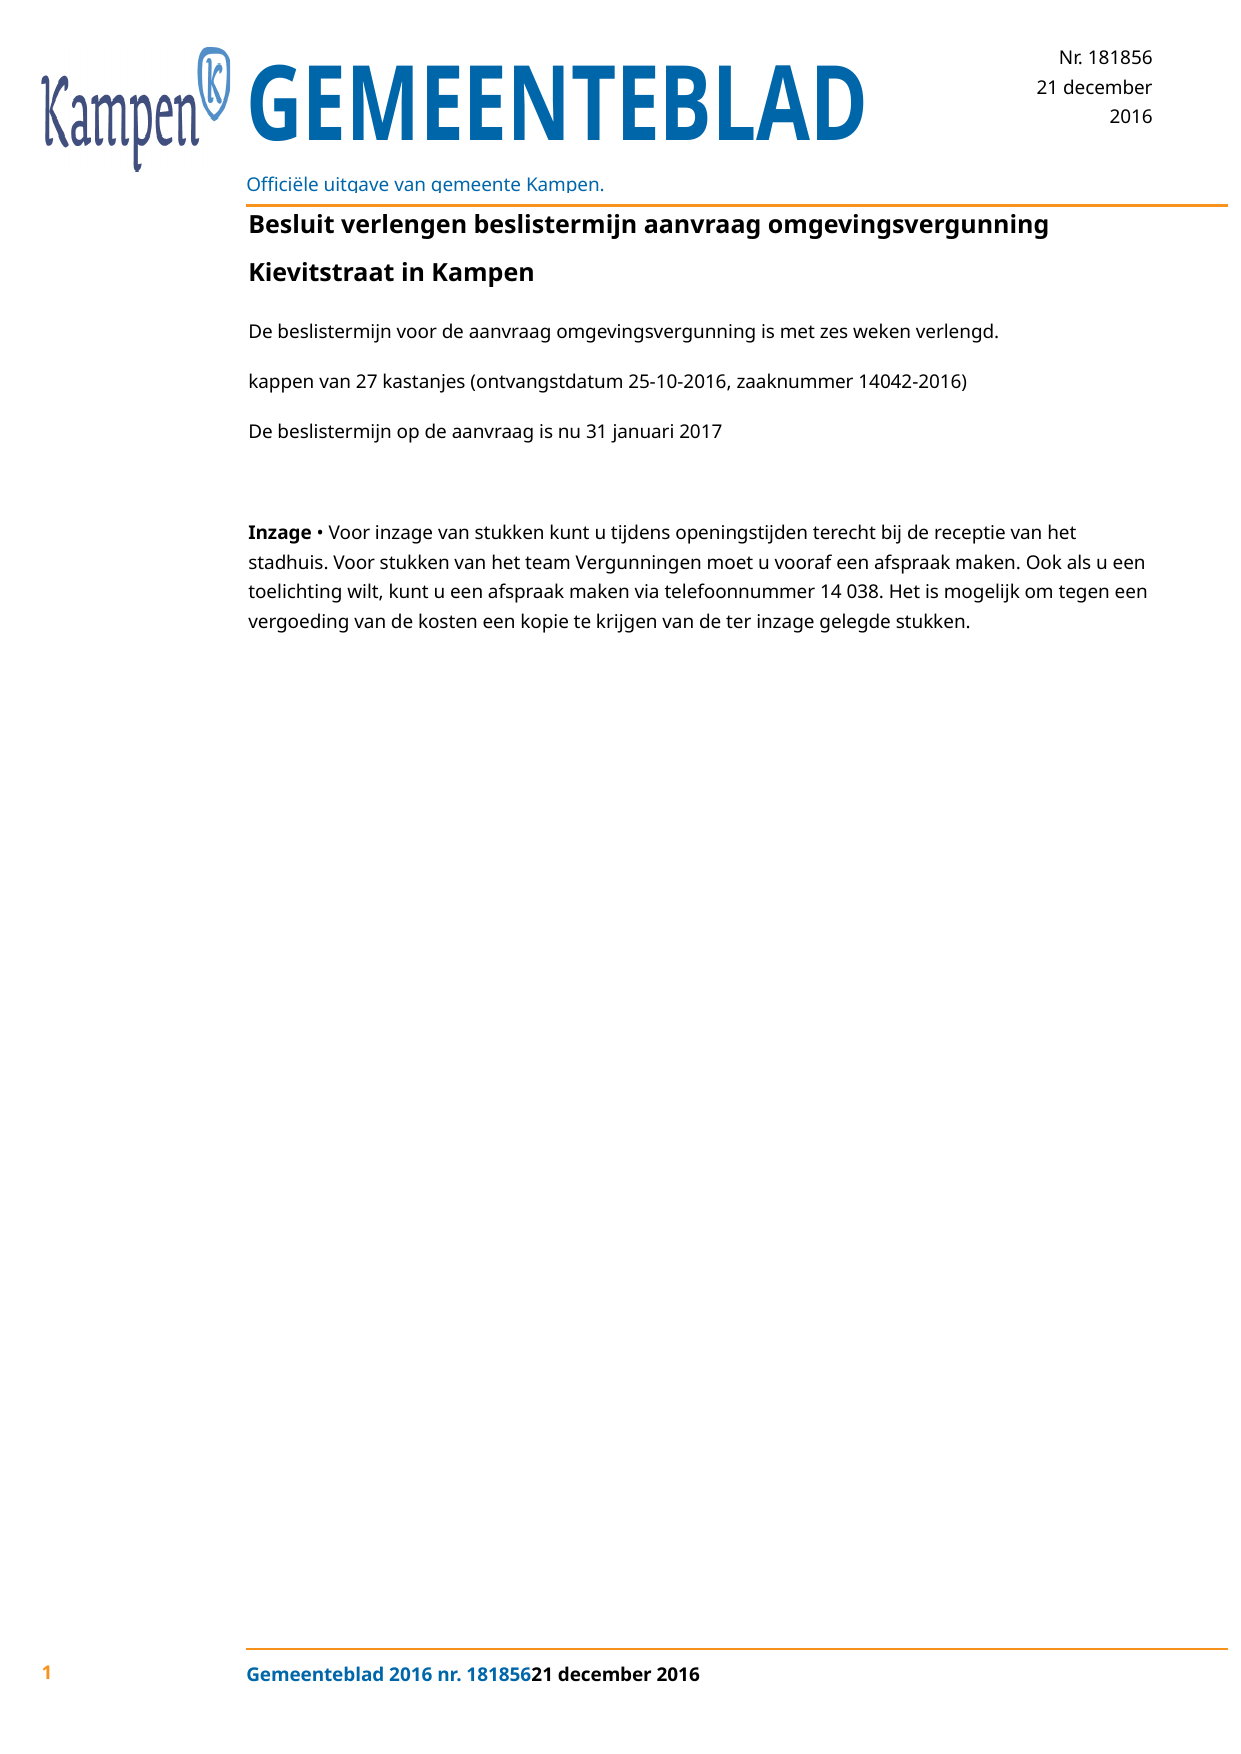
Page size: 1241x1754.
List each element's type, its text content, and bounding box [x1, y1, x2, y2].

text Besluit verlengen beslistermijn aanvraag omgevingsvergunning Kievitstraat in Kampen [248, 207, 1152, 288]
picture [41, 47, 231, 172]
text De beslistermijn op de aanvraag is nu 31 januari 2017 [248, 419, 1152, 444]
text Inzage • Voor inzage van stukken kunt u tijdens openingstijden terecht bij de receptie van het stadhuis. Voor stukken van het team Vergunningen moet u vooraf een afspraak maken. Ook als u een toelichting wilt, kunt u een afspraak maken via telefoonnummer 14 038. Het is mogelijk om tegen een vergoeding van de kosten een kopie te krijgen van de ter inzage gelegde stukken. [248, 519, 1152, 634]
text De beslistermijn voor de aanvraag omgevingsvergunning is met zes weken verlengd. [248, 318, 1152, 344]
text kappen van 27 kastanjes (ontvangstdatum 25-10-2016, zaaknummer 14042-2016) [248, 368, 1152, 394]
